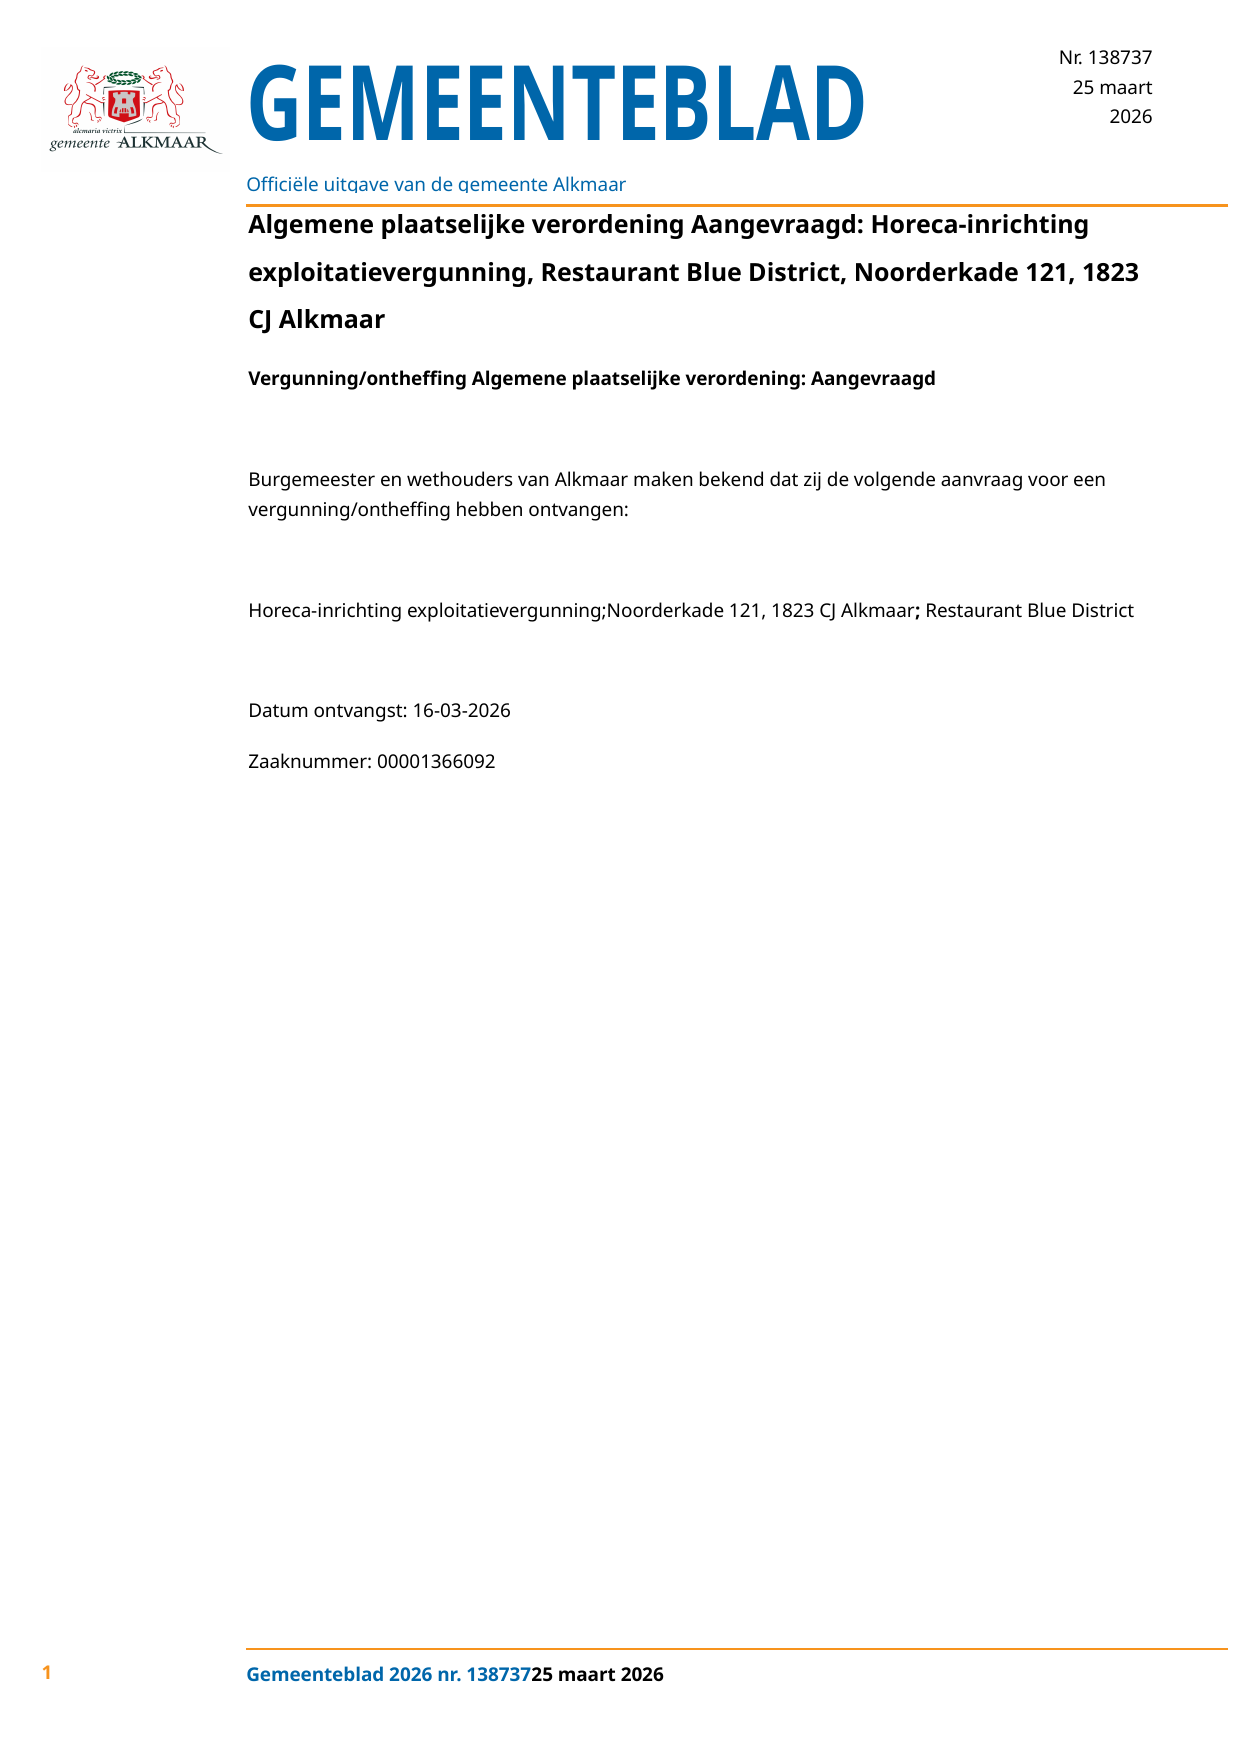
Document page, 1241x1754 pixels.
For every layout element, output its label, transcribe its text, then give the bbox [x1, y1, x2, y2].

text Datum ontvangst: 16-03-2026 [248, 698, 1152, 723]
text Zaaknummer: 00001366092 [248, 748, 1152, 774]
text Burgemeester en wethouders van Alkmaar maken bekend dat zij de volgende aanvraag voor een vergunning/ontheffing hebben ontvangen: [248, 466, 1152, 522]
text Algemene plaatselijke verordening Aangevraagd: Horeca-inrichting exploitatievergunning, Restaurant Blue District, Noorderkade 121, 1823 CJ Alkmaar [248, 207, 1152, 336]
text Vergunning/ontheffing Algemene plaatselijke verordening: Aangevraagd [248, 366, 1152, 391]
text Horeca-inrichting exploitatievergunning;Noorderkade 121, 1823 CJ Alkmaar; Restaurant Blue District [248, 597, 1152, 622]
picture [41, 47, 231, 172]
